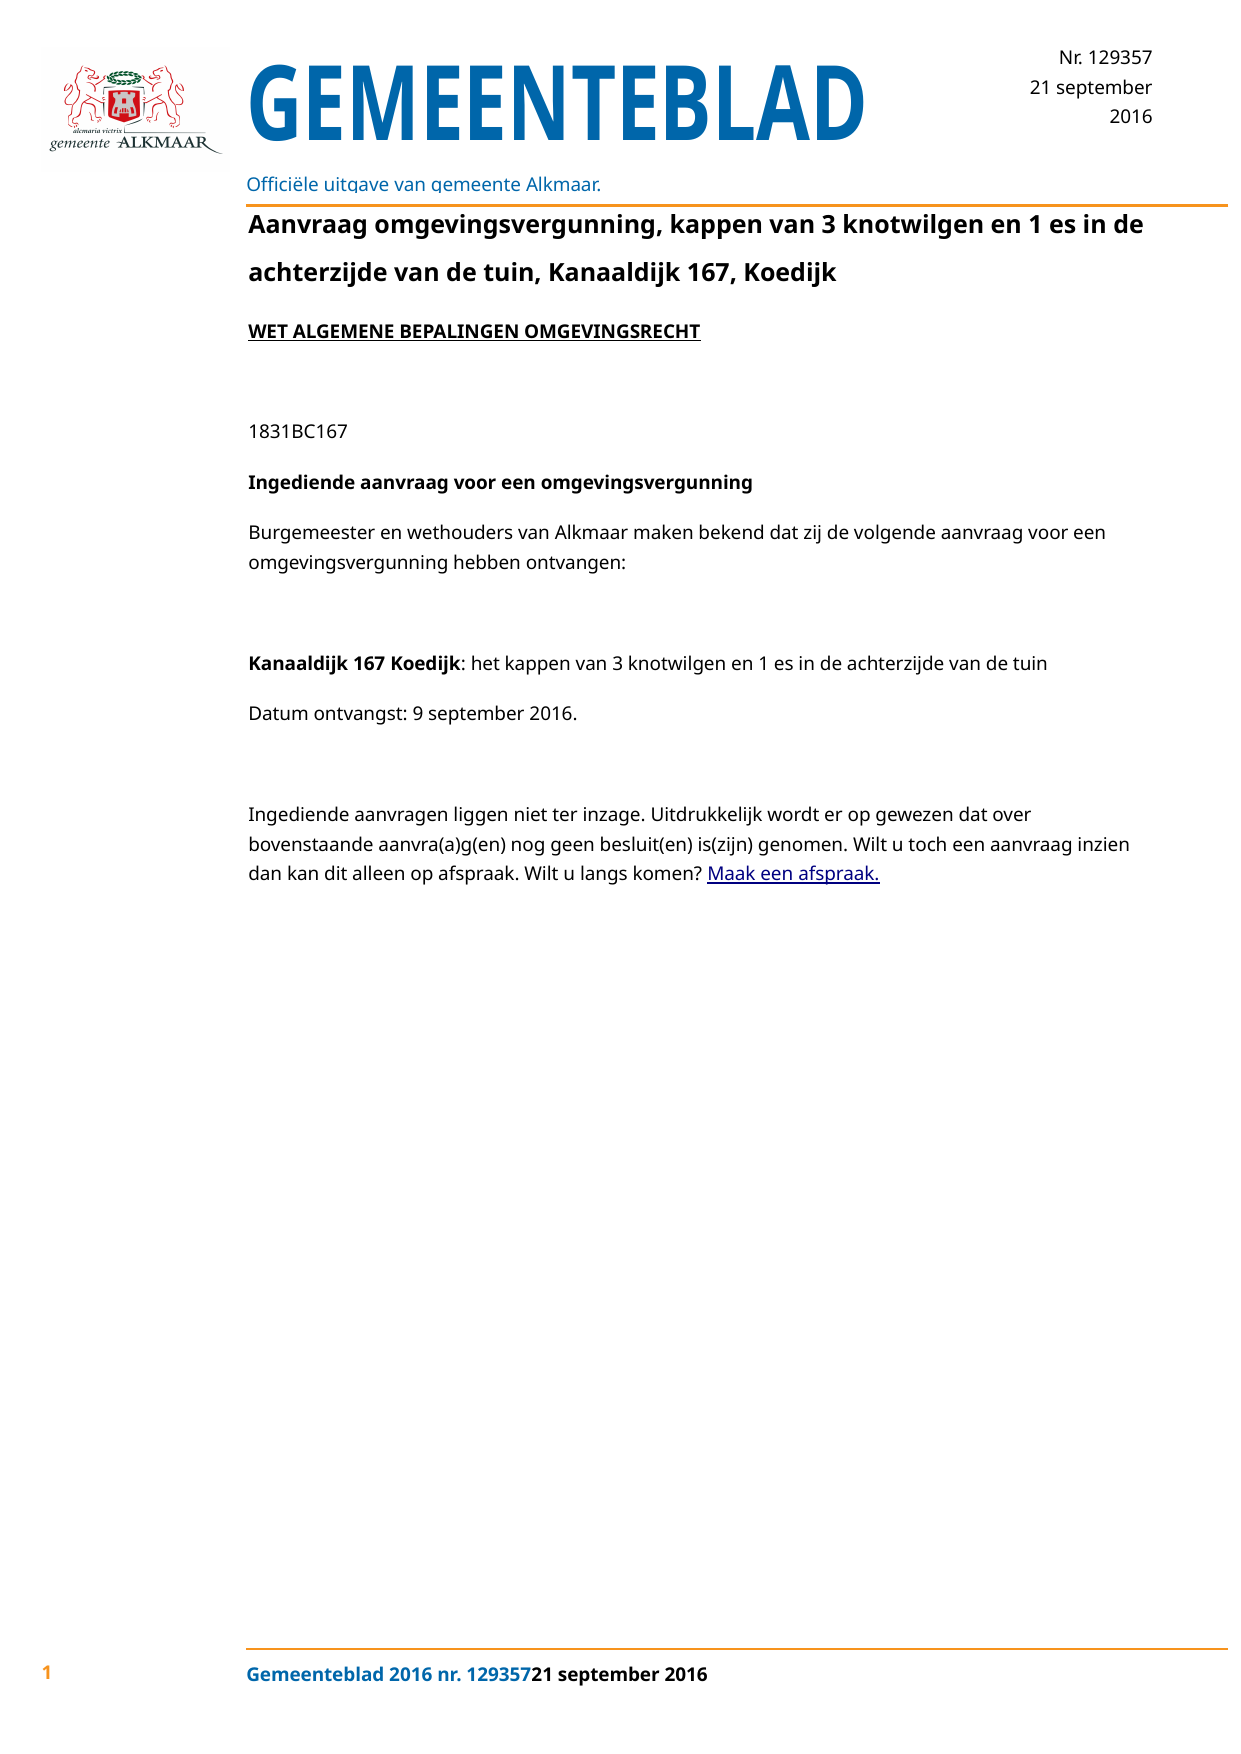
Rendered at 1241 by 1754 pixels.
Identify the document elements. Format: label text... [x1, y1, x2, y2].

text Kanaaldijk 167 Koedijk: het kappen van 3 knotwilgen en 1 es in de achterzijde van de tuin [248, 650, 1152, 676]
picture [41, 47, 231, 172]
text Ingediende aanvraag voor een omgevingsvergunning [248, 469, 1152, 495]
text Ingediende aanvragen liggen niet ter inzage. Uitdrukkelijk wordt er op gewezen dat over bovenstaande aanvra(a)g(en) nog geen besluit(en) is(zijn) genomen. Wilt u toch een aanvraag inzien dan kan dit alleen op afspraak. Wilt u langs komen? Maak een afspraak. [248, 801, 1152, 886]
text Aanvraag omgevingsvergunning, kappen van 3 knotwilgen en 1 es in de achterzijde van de tuin, Kanaaldijk 167, Koedijk [248, 207, 1152, 288]
text Burgemeester en wethouders van Alkmaar maken bekend dat zij de volgende aanvraag voor een omgevingsvergunning hebben ontvangen: [248, 519, 1152, 575]
text Datum ontvangst: 9 september 2016. [248, 700, 1152, 726]
text WET ALGEMENE BEPALINGEN OMGEVINGSRECHT [248, 318, 1152, 344]
text 1831BC167 [248, 419, 1152, 444]
